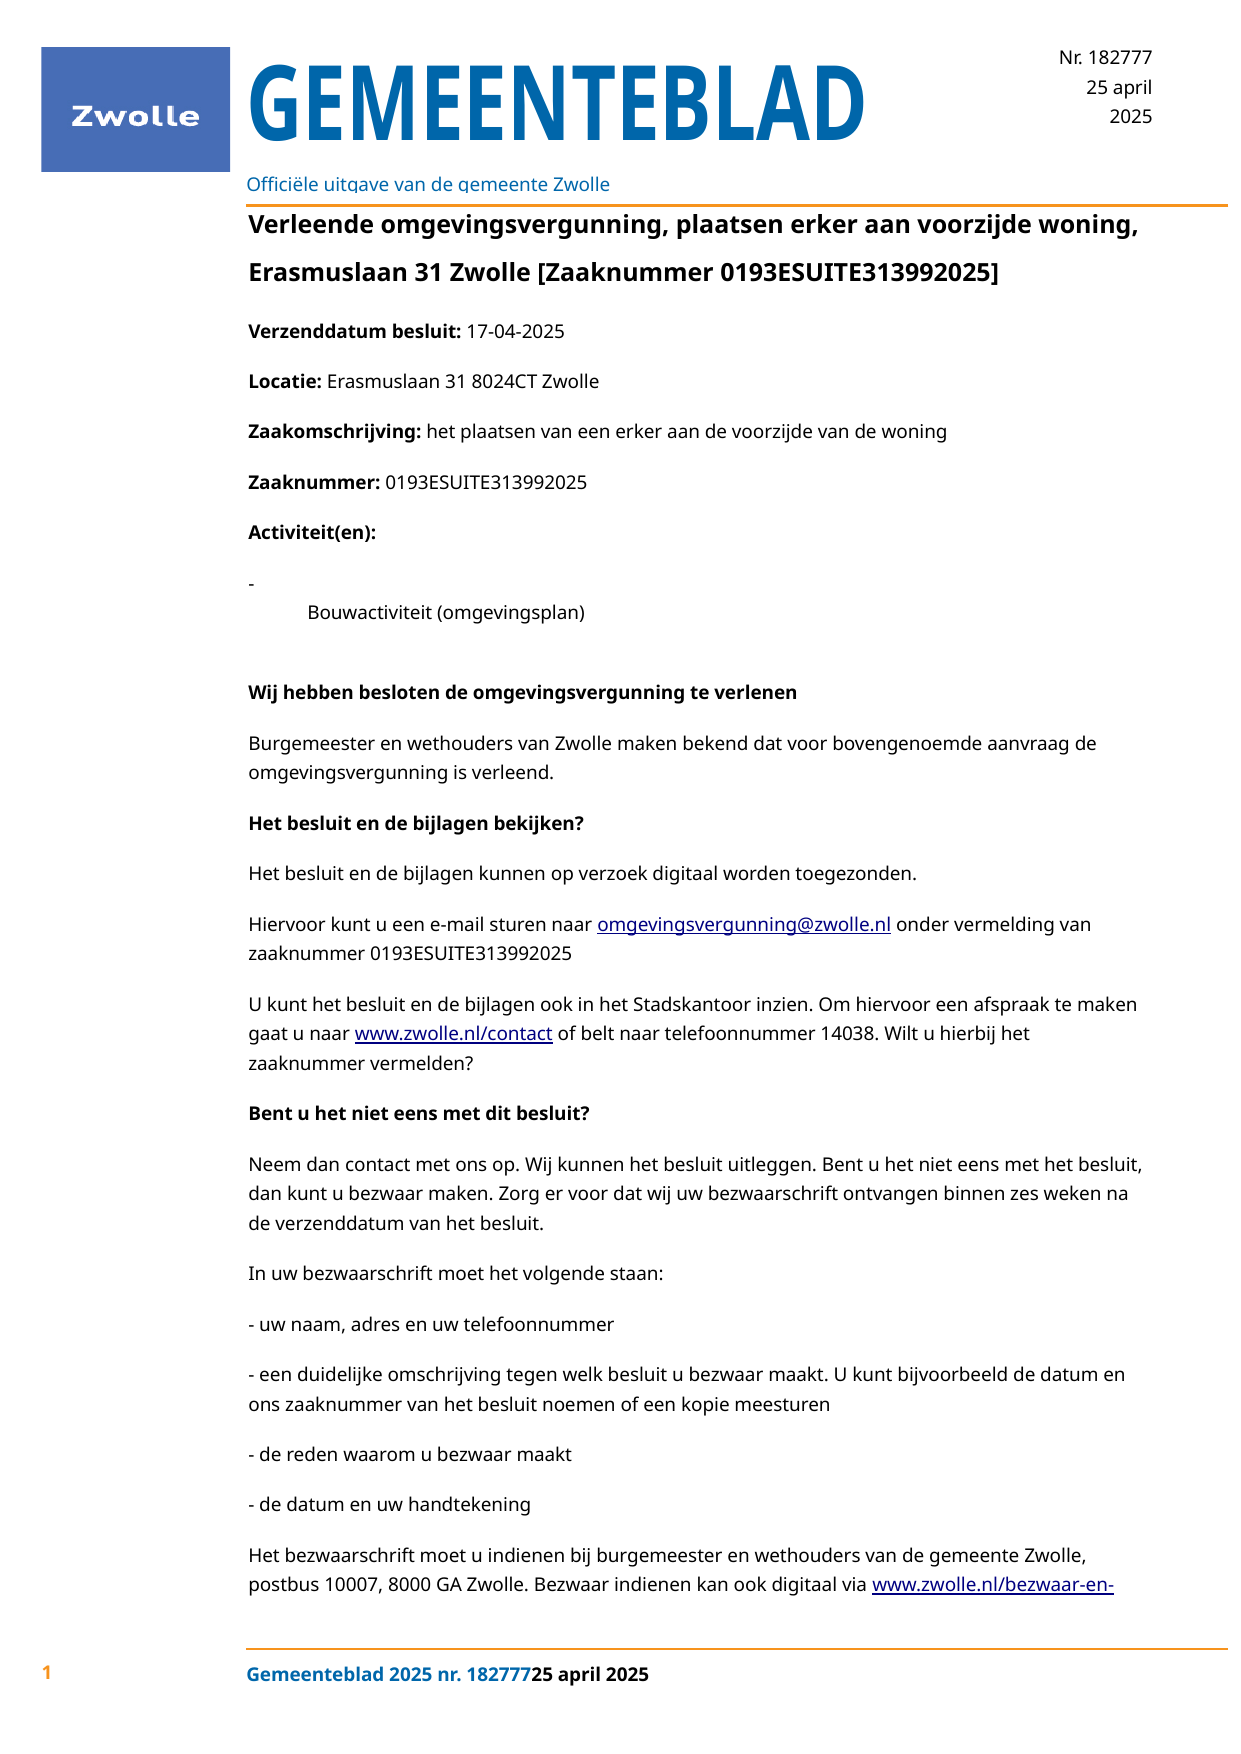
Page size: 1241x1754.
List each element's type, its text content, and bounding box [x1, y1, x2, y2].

text Locatie: Erasmuslaan 31 8024CT Zwolle [248, 368, 1152, 394]
text - de reden waarom u bezwaar maakt [248, 1441, 1152, 1467]
text Activiteit(en): [248, 519, 1152, 545]
text In uw bezwaarschrift moet het volgende staan: [248, 1260, 1152, 1286]
text Hiervoor kunt u een e-mail sturen naar omgevingsvergunning@zwolle.nl onder vermelding van zaaknummer 0193ESUITE313992025 [248, 911, 1152, 966]
text - de datum en uw handtekening [248, 1492, 1152, 1517]
text Het bezwaarschrift moet u indienen bij burgemeester en wethouders van de gemeente Zwolle, postbus 10007, 8000 GA Zwolle. Bezwaar indienen kan ook digitaal via www.zwolle.nl/bezwaar-en- [248, 1542, 1152, 1597]
picture [41, 47, 231, 172]
text Verleende omgevingsvergunning, plaatsen erker aan voorzijde woning, Erasmuslaan 31 Zwolle [Zaaknummer 0193ESUITE313992025] [248, 207, 1152, 288]
text Neem dan contact met ons op. Wij kunnen het besluit uitleggen. Bent u het niet eens met het besluit, dan kunt u bezwaar maken. Zorg er voor dat wij uw bezwaarschrift ontvangen binnen zes weken na de verzenddatum van het besluit. [248, 1151, 1152, 1236]
list Bouwactiviteit (omgevingsplan) [248, 599, 1152, 625]
text Zaakomschrijving: het plaatsen van een erker aan de voorzijde van de woning [248, 419, 1152, 444]
text - een duidelijke omschrijving tegen welk besluit u bezwaar maakt. U kunt bijvoorbeeld de datum en ons zaaknummer van het besluit noemen of een kopie meesturen [248, 1361, 1152, 1417]
text U kunt het besluit en de bijlagen ook in het Stadskantoor inzien. Om hiervoor een afspraak te maken gaat u naar www.zwolle.nl/contact of belt naar telefoonnummer 14038. Wilt u hierbij het zaaknummer vermelden? [248, 991, 1152, 1076]
text Bent u het niet eens met dit besluit? [248, 1100, 1152, 1126]
text Zaaknummer: 0193ESUITE313992025 [248, 469, 1152, 495]
text - uw naam, adres en uw telefoonnummer [248, 1311, 1152, 1337]
text Het besluit en de bijlagen bekijken? [248, 810, 1152, 836]
text Verzenddatum besluit: 17-04-2025 [248, 318, 1152, 344]
text Het besluit en de bijlagen kunnen op verzoek digitaal worden toegezonden. [248, 860, 1152, 886]
text Wij hebben besloten de omgevingsvergunning te verlenen [248, 679, 1152, 705]
text Burgemeester en wethouders van Zwolle maken bekend dat voor bovengenoemde aanvraag de omgevingsvergunning is verleend. [248, 730, 1152, 785]
